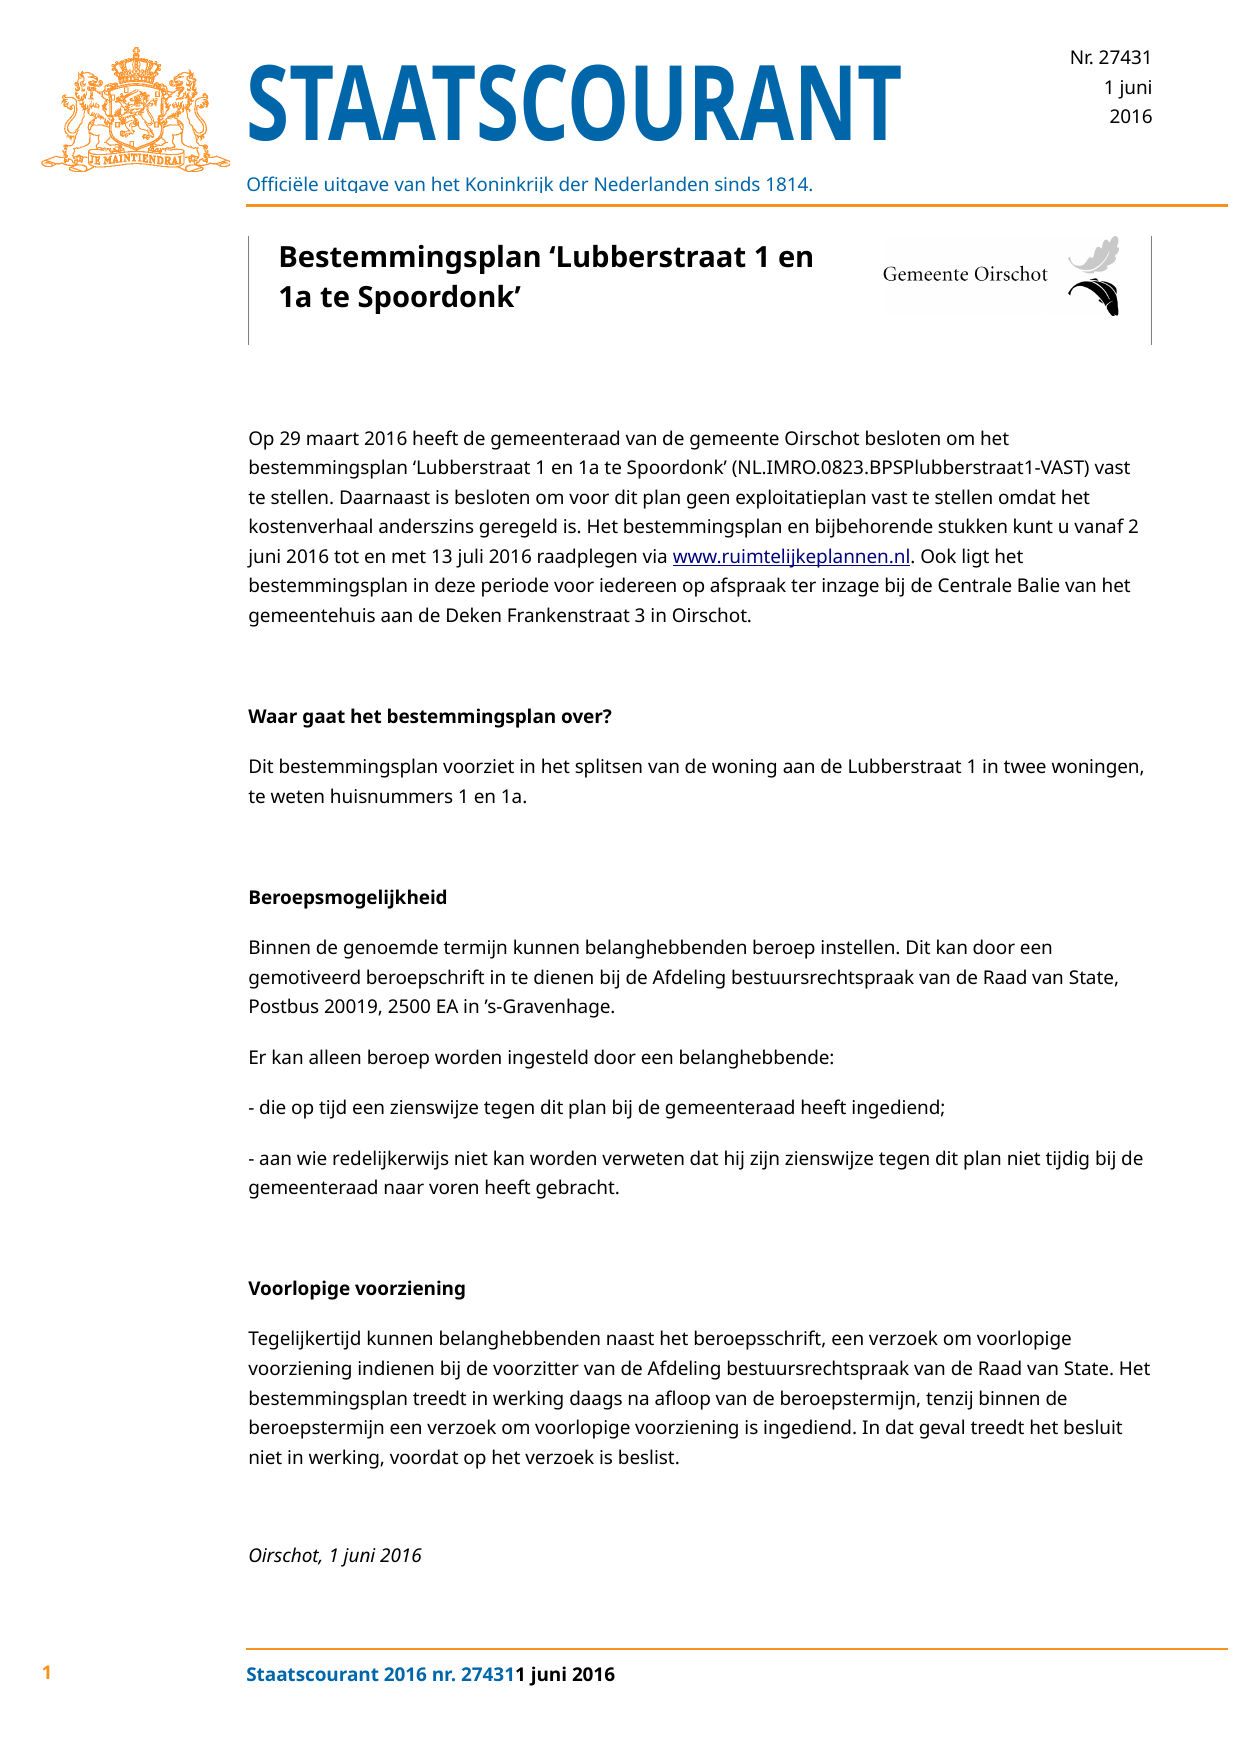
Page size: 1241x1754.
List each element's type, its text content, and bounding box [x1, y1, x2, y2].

text Er kan alleen beroep worden ingesteld door een belanghebbende: [248, 1044, 1152, 1069]
text Op 29 maart 2016 heeft de gemeenteraad van de gemeente Oirschot besloten om het bestemmingsplan ‘Lubberstraat 1 en 1a te Spoordonk’ (NL.IMRO.0823.BPSPlubberstraat1-VAST) vast te stellen. Daarnaast is besloten om voor dit plan geen exploitatieplan vast te stellen omdat het kostenverhaal anderszins geregeld is. Het bestemmingsplan en bijbehorende stukken kunt u vanaf 2 juni 2016 tot en met 13 juli 2016 raadplegen via www.ruimtelijkeplannen.nl. Ook ligt het bestemmingsplan in deze periode voor iedereen op afspraak ter inzage bij de Centrale Balie van het gemeentehuis aan de Deken Frankenstraat 3 in Oirschot. [248, 425, 1152, 628]
table_header [850, 236, 1151, 345]
text Binnen de genoemde termijn kunnen belanghebbenden beroep instellen. Dit kan door een gemotiveerd beroepschrift in te dienen bij de Afdeling bestuursrechtspraak van de Raad van State, Postbus 20019, 2500 EA in ’s-Gravenhage. [248, 934, 1152, 1019]
text Waar gaat het bestemmingsplan over? [248, 703, 1152, 729]
text Dit bestemmingsplan voorziet in het splitsen van de woning aan de Lubberstraat 1 in twee woningen, te weten huisnummers 1 en 1a. [248, 753, 1152, 809]
text - die op tijd een zienswijze tegen dit plan bij de gemeenteraad heeft ingediend; [248, 1094, 1152, 1120]
text Tegelijkertijd kunnen belanghebbenden naast het beroepsschrift, een verzoek om voorlopige voorziening indienen bij de voorzitter van de Afdeling bestuursrechtspraak van de Raad van State. Het bestemmingsplan treedt in werking daags na afloop van de beroepstermijn, tenzij binnen de beroepstermijn een verzoek om voorlopige voorziening is ingediend. In dat geval treedt het besluit niet in werking, voordat op het verzoek is beslist. [248, 1326, 1152, 1469]
picture [41, 47, 231, 172]
text Beroepsmogelijkheid [248, 884, 1152, 909]
picture [882, 236, 1119, 316]
text Oirschot, 1 juni 2016 [248, 1542, 1152, 1568]
table_header Bestemmingsplan ‘Lubberstraat 1 en 1a te Spoordonk’ [249, 236, 850, 345]
text Voorlopige voorziening [248, 1275, 1152, 1301]
text - aan wie redelijkerwijs niet kan worden verweten dat hij zijn zienswijze tegen dit plan niet tijdig bij de gemeenteraad naar voren heeft gebracht. [248, 1145, 1152, 1200]
